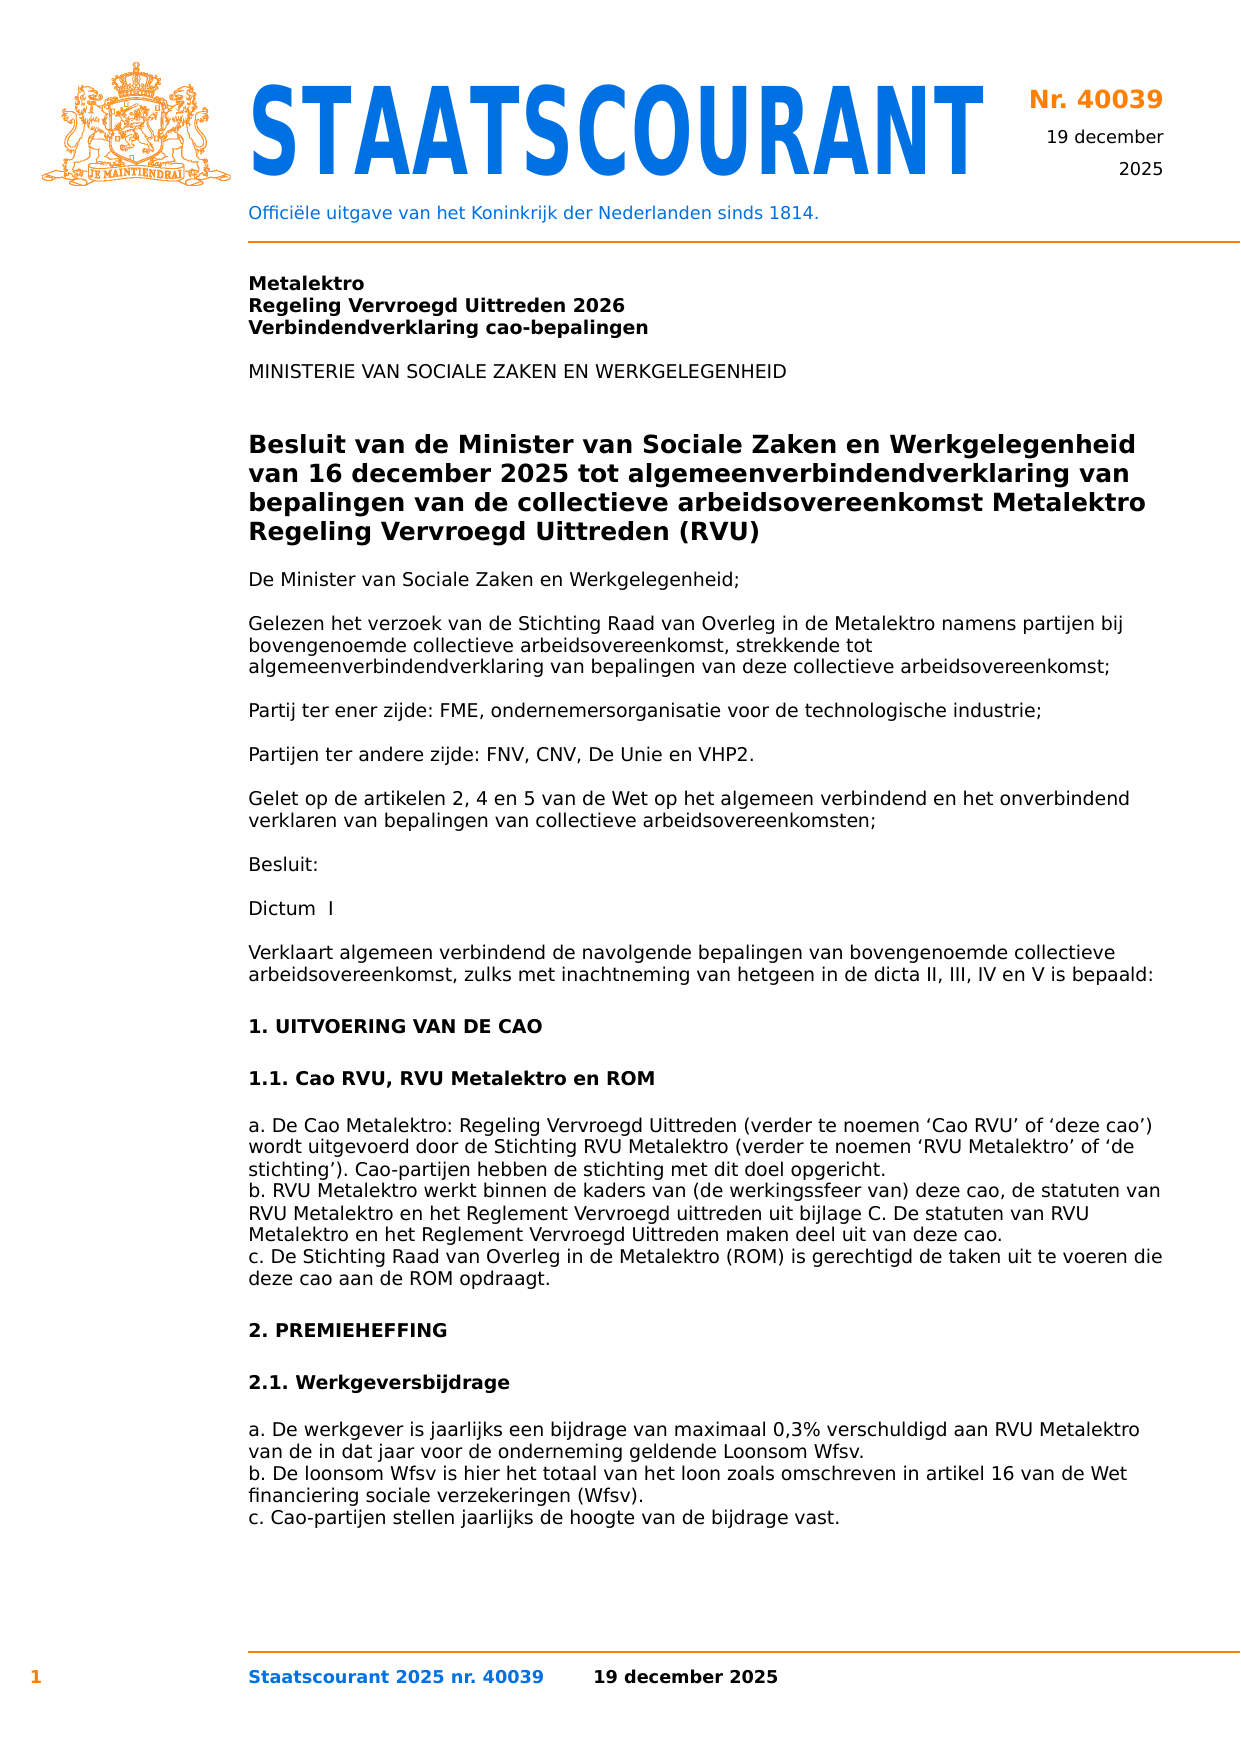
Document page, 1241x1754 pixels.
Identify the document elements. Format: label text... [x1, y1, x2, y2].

picture [41, 62, 231, 186]
text Regeling Vervroegd Uittreden 2026 [248, 295, 1163, 317]
text b. RVU Metalektro werkt binnen de kaders van (de werkingssfeer van) deze cao, de statuten van RVU Metalektro en het Reglement Vervroegd uittreden uit bijlage C. De statuten van RVU Metalektro en het Reglement Vervroegd Uittreden maken deel uit van deze cao. [248, 1180, 1163, 1246]
text a. De Cao Metalektro: Regeling Vervroegd Uittreden (verder te noemen ‘Cao RVU’ of ‘deze cao’) wordt uitgevoerd door de Stichting RVU Metalektro (verder te noemen ‘RVU Metalektro’ of ‘de stichting’). Cao-partijen hebben de stichting met dit doel opgericht. [248, 1114, 1163, 1180]
text MINISTERIE VAN SOCIALE ZAKEN EN WERKGELEGENHEID [248, 361, 1163, 383]
table_header Nr. 40039 [998, 62, 1240, 121]
text Partij ter ener zijde: FME, ondernemersorganisatie voor de technologische industrie; [248, 700, 1163, 722]
text a. De werkgever is jaarlijks een bijdrage van maximaal 0,3% verschuldigd aan RVU Metalektro van de in dat jaar voor de onderneming geldende Loonsom Wfsv. [248, 1419, 1163, 1463]
subtitle 2. PREMIEHEFFING [248, 1320, 1163, 1342]
text Dictum I [248, 898, 1163, 920]
text b. De loonsom Wfsv is hier het totaal van het loon zoals omschreven in artikel 16 van de Wet financiering sociale verzekeringen (Wfsv). [248, 1463, 1163, 1507]
text Metalektro [248, 273, 1163, 295]
table_header [25, 62, 248, 241]
text Besluit: [248, 854, 1163, 876]
subtitle 2.1. Werkgeversbijdrage [248, 1372, 1163, 1394]
table_cell Officiële uitgave van het Koninkrijk der Nederlanden sinds 1814. [248, 203, 1240, 241]
text Gelezen het verzoek van de Stichting Raad van Overleg in de Metalektro namens partijen bij bovengenoemde collectieve arbeidsovereenkomst, strekkende tot algemeenverbindendverklaring van bepalingen van deze collectieve arbeidsovereenkomst; [248, 612, 1163, 678]
text Verbindendverklaring cao-bepalingen [248, 317, 1163, 339]
subtitle Besluit van de Minister van Sociale Zaken en Werkgelegenheid van 16 december 2025 tot algemeenverbindendverklaring van bepalingen van de collectieve arbeidsovereenkomst Metalektro Regeling Vervroegd Uittreden (RVU) [248, 430, 1163, 547]
subtitle 1. UITVOERING VAN DE CAO [248, 1016, 1163, 1037]
text c. Cao-partijen stellen jaarlijks de hoogte van de bijdrage vast. [248, 1507, 1163, 1529]
subtitle 1.1. Cao RVU, RVU Metalektro en ROM [248, 1067, 1163, 1089]
text De Minister van Sociale Zaken en Werkgelegenheid; [248, 569, 1163, 591]
text c. De Stichting Raad van Overleg in de Metalektro (ROM) is gerechtigd de taken uit te voeren die deze cao aan de ROM opdraagt. [248, 1246, 1163, 1290]
table_cell 2025 [998, 153, 1240, 203]
text Gelet op de artikelen 2, 4 en 5 van de Wet op het algemeen verbindend en het onverbindend verklaren van bepalingen van collectieve arbeidsovereenkomsten; [248, 788, 1163, 832]
table_cell 19 december [998, 121, 1240, 153]
text Verklaart algemeen verbindend de navolgende bepalingen van bovengenoemde collectieve arbeidsovereenkomst, zulks met inachtneming van hetgeen in de dicta II, III, IV en V is bepaald: [248, 942, 1163, 986]
table_header STAATSCOURANT [248, 62, 998, 203]
text Partijen ter andere zijde: FNV, CNV, De Unie en VHP2. [248, 744, 1163, 766]
